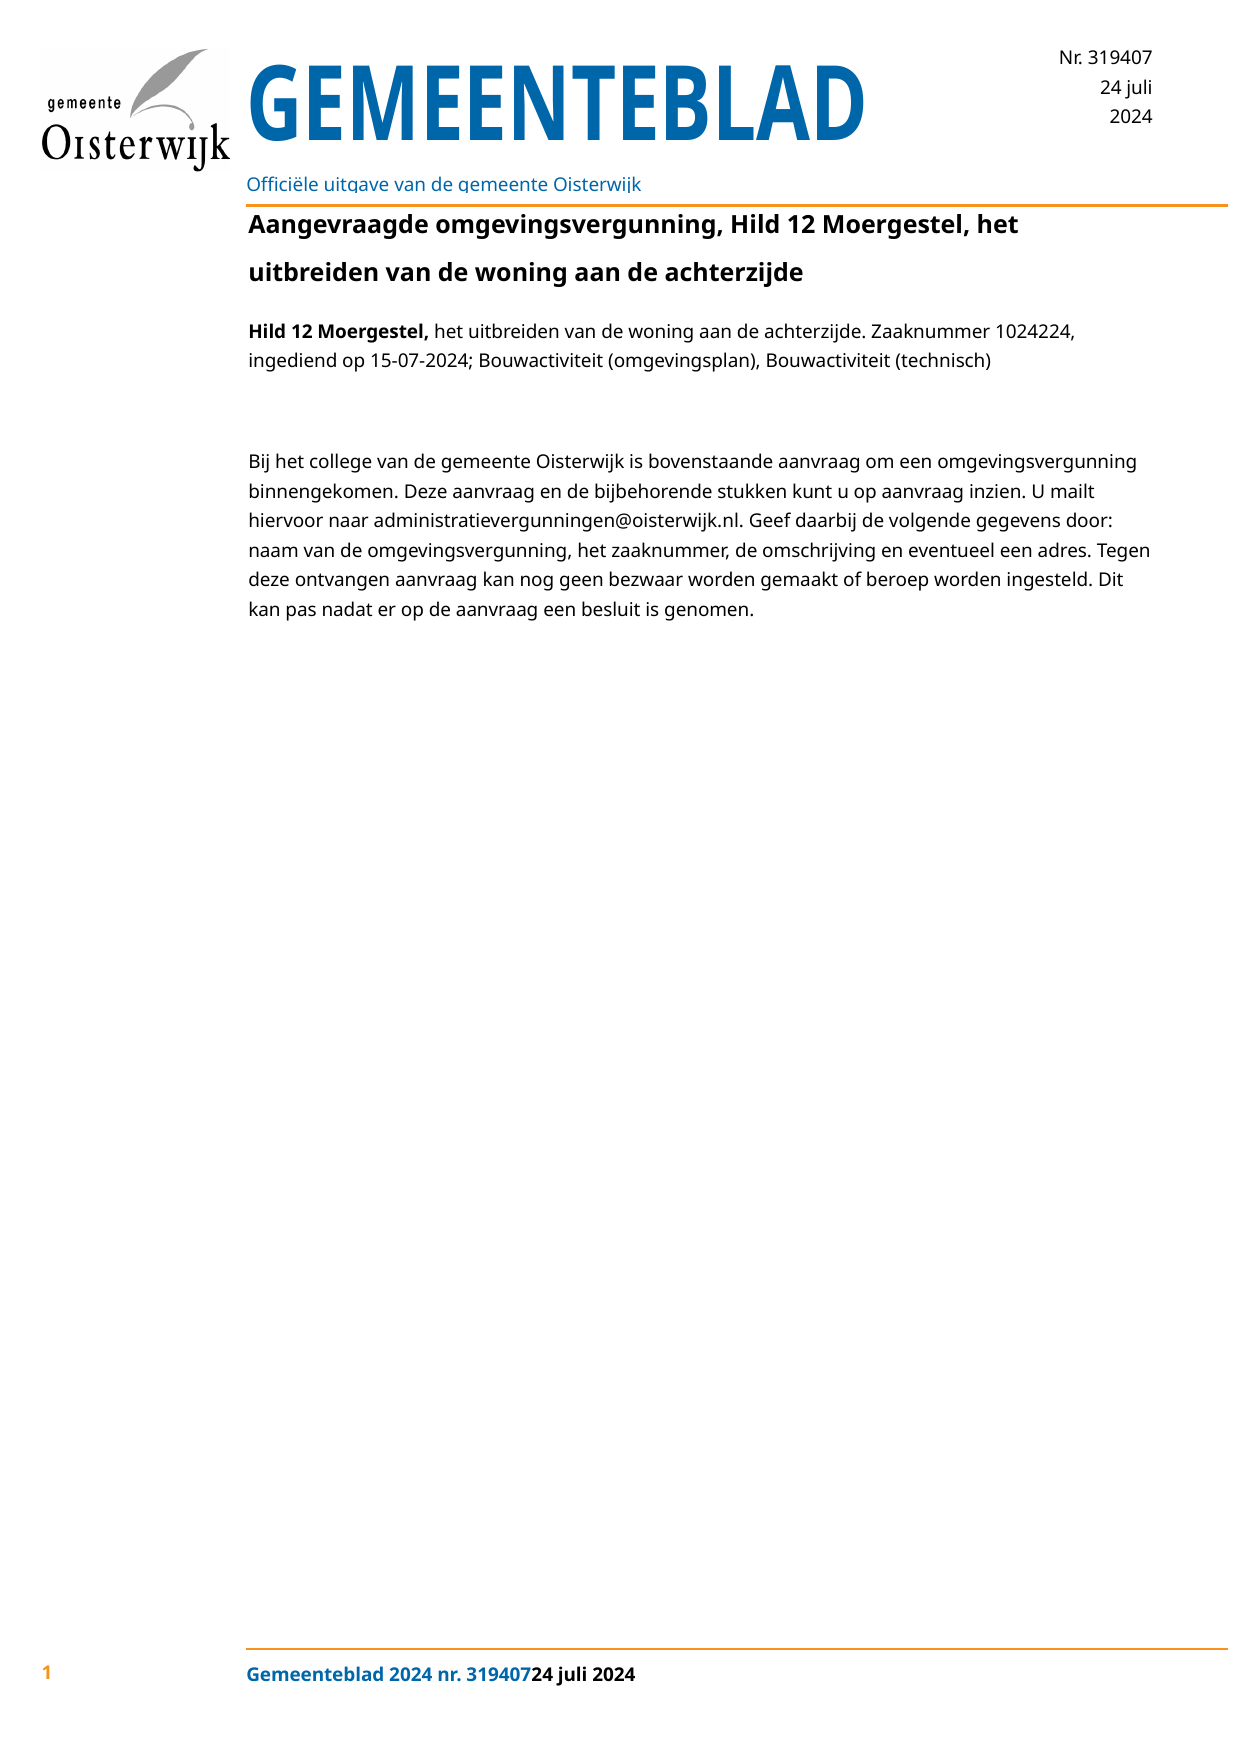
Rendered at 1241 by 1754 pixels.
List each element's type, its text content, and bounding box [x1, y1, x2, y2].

picture [41, 47, 231, 172]
text Aangevraagde omgevingsvergunning, Hild 12 Moergestel, het uitbreiden van de woning aan de achterzijde [248, 207, 1152, 288]
text Hild 12 Moergestel, het uitbreiden van de woning aan de achterzijde. Zaaknummer 1024224, ingediend op 15-07-2024; Bouwactiviteit (omgevingsplan), Bouwactiviteit (technisch) [248, 318, 1152, 373]
text Bij het college van de gemeente Oisterwijk is bovenstaande aanvraag om een omgevingsvergunning binnengekomen. Deze aanvraag en de bijbehorende stukken kunt u op aanvraag inzien. U mailt hiervoor naar administratievergunningen@oisterwijk.nl. Geef daarbij de volgende gegevens door: naam van de omgevingsvergunning, het zaaknummer, de omschrijving en eventueel een adres. Tegen deze ontvangen aanvraag kan nog geen bezwaar worden gemaakt of beroep worden ingesteld. Dit kan pas nadat er op de aanvraag een besluit is genomen. [248, 448, 1152, 622]
